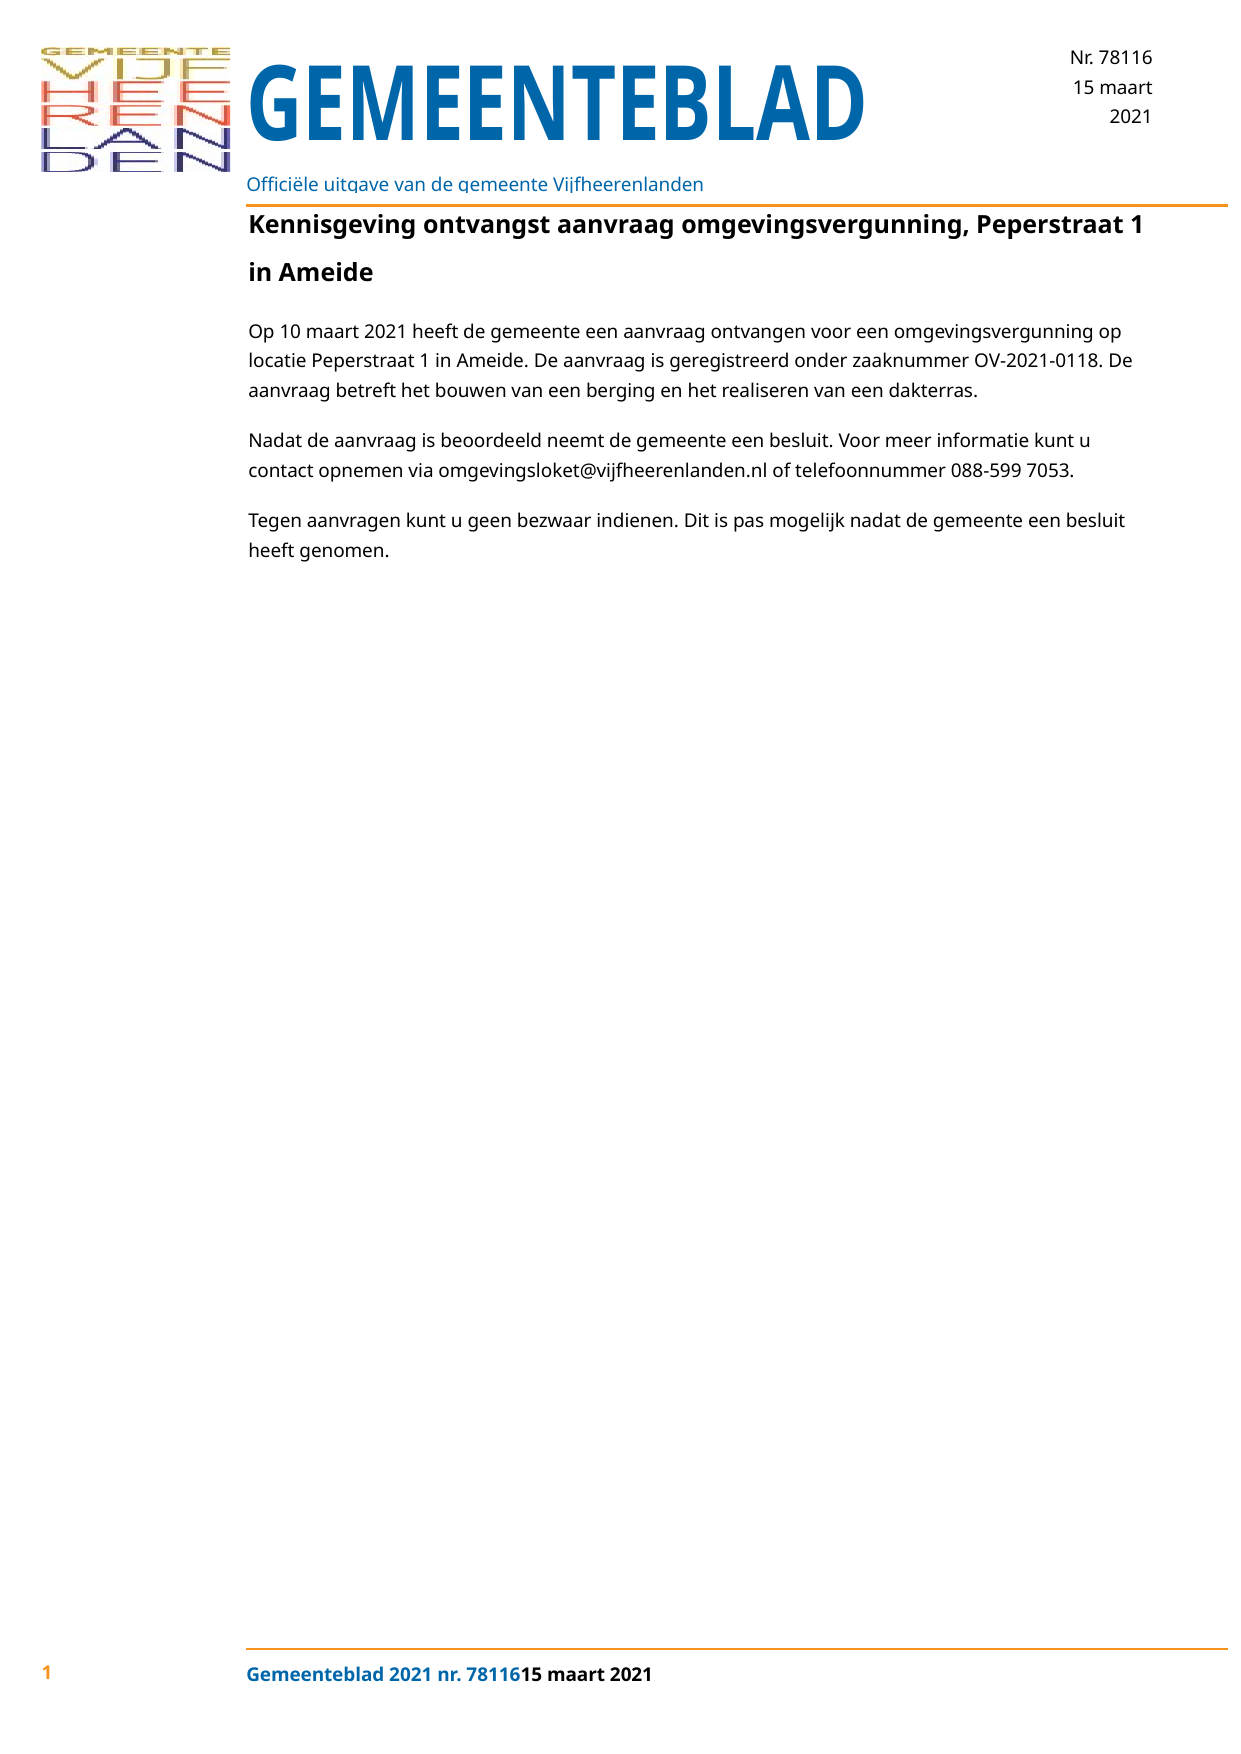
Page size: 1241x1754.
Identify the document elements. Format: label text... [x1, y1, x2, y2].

text Kennisgeving ontvangst aanvraag omgevingsvergunning, Peperstraat 1 in Ameide [248, 207, 1152, 288]
text Nadat de aanvraag is beoordeeld neemt de gemeente een besluit. Voor meer informatie kunt u contact opnemen via omgevingsloket@vijfheerenlanden.nl of telefoonnummer 088-599 7053. [248, 427, 1152, 483]
text Op 10 maart 2021 heeft de gemeente een aanvraag ontvangen voor een omgevingsvergunning op locatie Peperstraat 1 in Ameide. De aanvraag is geregistreerd onder zaaknummer OV-2021-0118. De aanvraag betreft het bouwen van een berging en het realiseren van een dakterras. [248, 318, 1152, 403]
text Tegen aanvragen kunt u geen bezwaar indienen. Dit is pas mogelijk nadat de gemeente een besluit heeft genomen. [248, 507, 1152, 563]
picture [41, 47, 231, 172]
